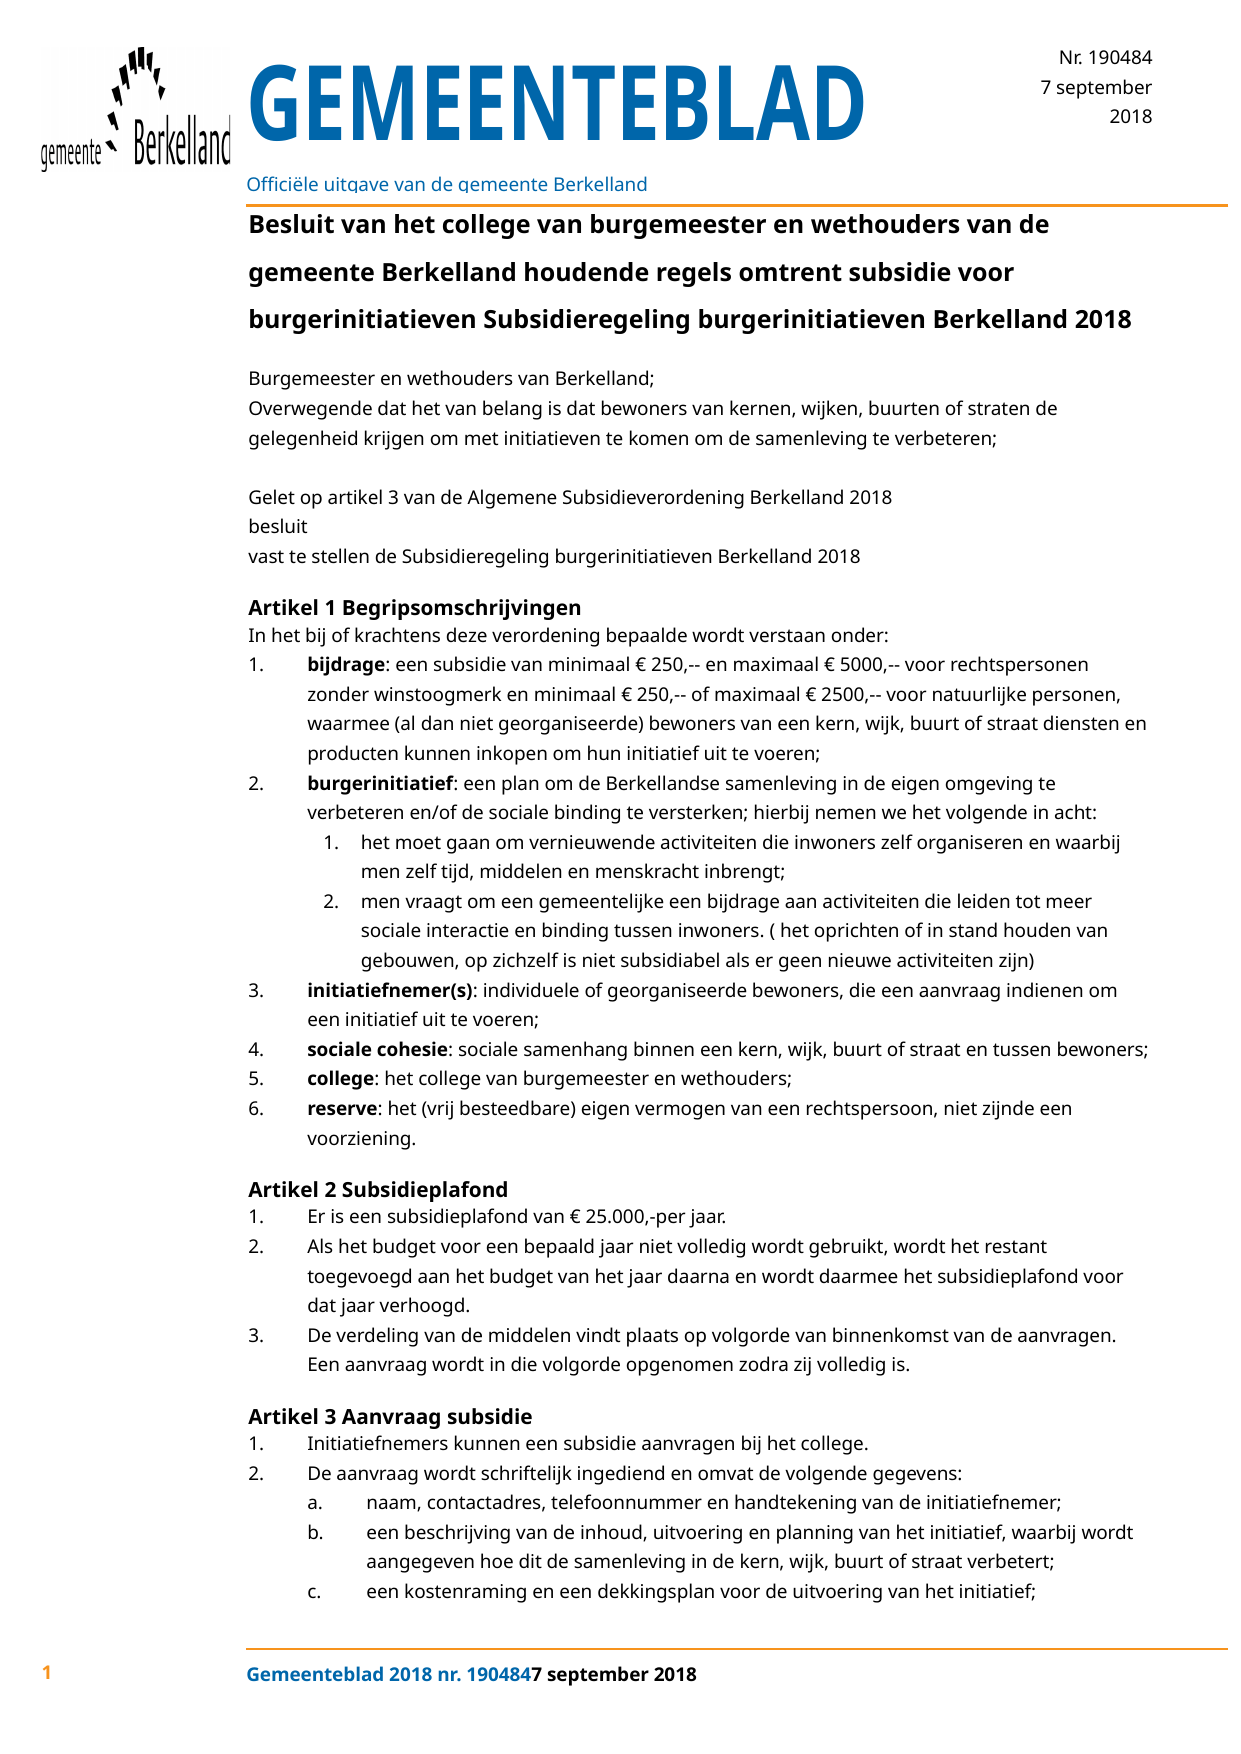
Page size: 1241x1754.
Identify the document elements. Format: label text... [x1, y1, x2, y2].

list reserve: het (vrij besteedbare) eigen vermogen van een rechtspersoon, niet zijnde een voorziening. [248, 1095, 1152, 1151]
list Initiatiefnemers kunnen een subsidie aanvragen bij het college. [248, 1430, 1152, 1456]
text Artikel 2 Subsidieplafond [248, 1175, 1152, 1204]
list Als het budget voor een bepaald jaar niet volledig wordt gebruikt, wordt het restant toegevoegd aan het budget van het jaar daarna en wordt daarmee het subsidieplafond voor dat jaar verhoogd. [248, 1233, 1152, 1318]
text Burgemeester en wethouders van Berkelland; [248, 366, 1152, 391]
list De aanvraag wordt schriftelijk ingediend en omvat de volgende gegevens: [248, 1460, 1152, 1486]
list een kostenraming en een dekkingsplan voor de uitvoering van het initiatief; [307, 1578, 1152, 1604]
text besluit [248, 513, 1152, 539]
text Besluit van het college van burgemeester en wethouders van de gemeente Berkelland houdende regels omtrent subsidie voor burgerinitiatieven Subsidieregeling burgerinitiatieven Berkelland 2018 [248, 207, 1152, 336]
text Overwegende dat het van belang is dat bewoners van kernen, wijken, buurten of straten de gelegenheid krijgen om met initiatieven te komen om de samenleving te verbeteren; [248, 395, 1152, 450]
text In het bij of krachtens deze verordening bepaalde wordt verstaan onder: [248, 622, 1152, 648]
text vast te stellen de Subsidieregeling burgerinitiatieven Berkelland 2018 [248, 543, 1152, 569]
text Artikel 1 Begripsomschrijvingen [248, 593, 1152, 622]
list bijdrage: een subsidie van minimaal € 250,-- en maximaal € 5000,-- voor rechtspersonen zonder winstoogmerk en minimaal € 250,-- of maximaal € 2500,-- voor natuurlijke personen, waarmee (al dan niet georganiseerde) bewoners van een kern, wijk, buurt of straat diensten en producten kunnen inkopen om hun initiatief uit te voeren; [248, 651, 1152, 766]
list De verdeling van de middelen vindt plaats op volgorde van binnenkomst van de aanvragen. Een aanvraag wordt in die volgorde opgenomen zodra zij volledig is. [248, 1322, 1152, 1377]
list burgerinitiatief: een plan om de Berkellandse samenleving in de eigen omgeving te verbeteren en/of de sociale binding te versterken; hierbij nemen we het volgende in acht: [248, 770, 1152, 825]
picture [41, 47, 231, 172]
list college: het college van burgemeester en wethouders; [248, 1066, 1152, 1091]
list Er is een subsidieplafond van € 25.000,-per jaar. [248, 1204, 1152, 1229]
text Gelet op artikel 3 van de Algemene Subsidieverordening Berkelland 2018 [248, 484, 1152, 509]
list sociale cohesie: sociale samenhang binnen een kern, wijk, buurt of straat en tussen bewoners; [248, 1036, 1152, 1062]
list initiatiefnemer(s): individuele of georganiseerde bewoners, die een aanvraag indienen om een initiatief uit te voeren; [248, 977, 1152, 1032]
list men vraagt om een gemeentelijke een bijdrage aan activiteiten die leiden tot meer sociale interactie en binding tussen inwoners. ( het oprichten of in stand houden van gebouwen, op zichzelf is niet subsidiabel als er geen nieuwe activiteiten zijn) [323, 888, 1152, 973]
list een beschrijving van de inhoud, uitvoering en planning van het initiatief, waarbij wordt aangegeven hoe dit de samenleving in de kern, wijk, buurt of straat verbetert; [307, 1519, 1152, 1574]
list het moet gaan om vernieuwende activiteiten die inwoners zelf organiseren en waarbij men zelf tijd, middelen en menskracht inbrengt; [323, 829, 1152, 884]
text Artikel 3 Aanvraag subsidie [248, 1402, 1152, 1430]
list naam, contactadres, telefoonnummer en handtekening van de initiatiefnemer; [307, 1489, 1152, 1515]
